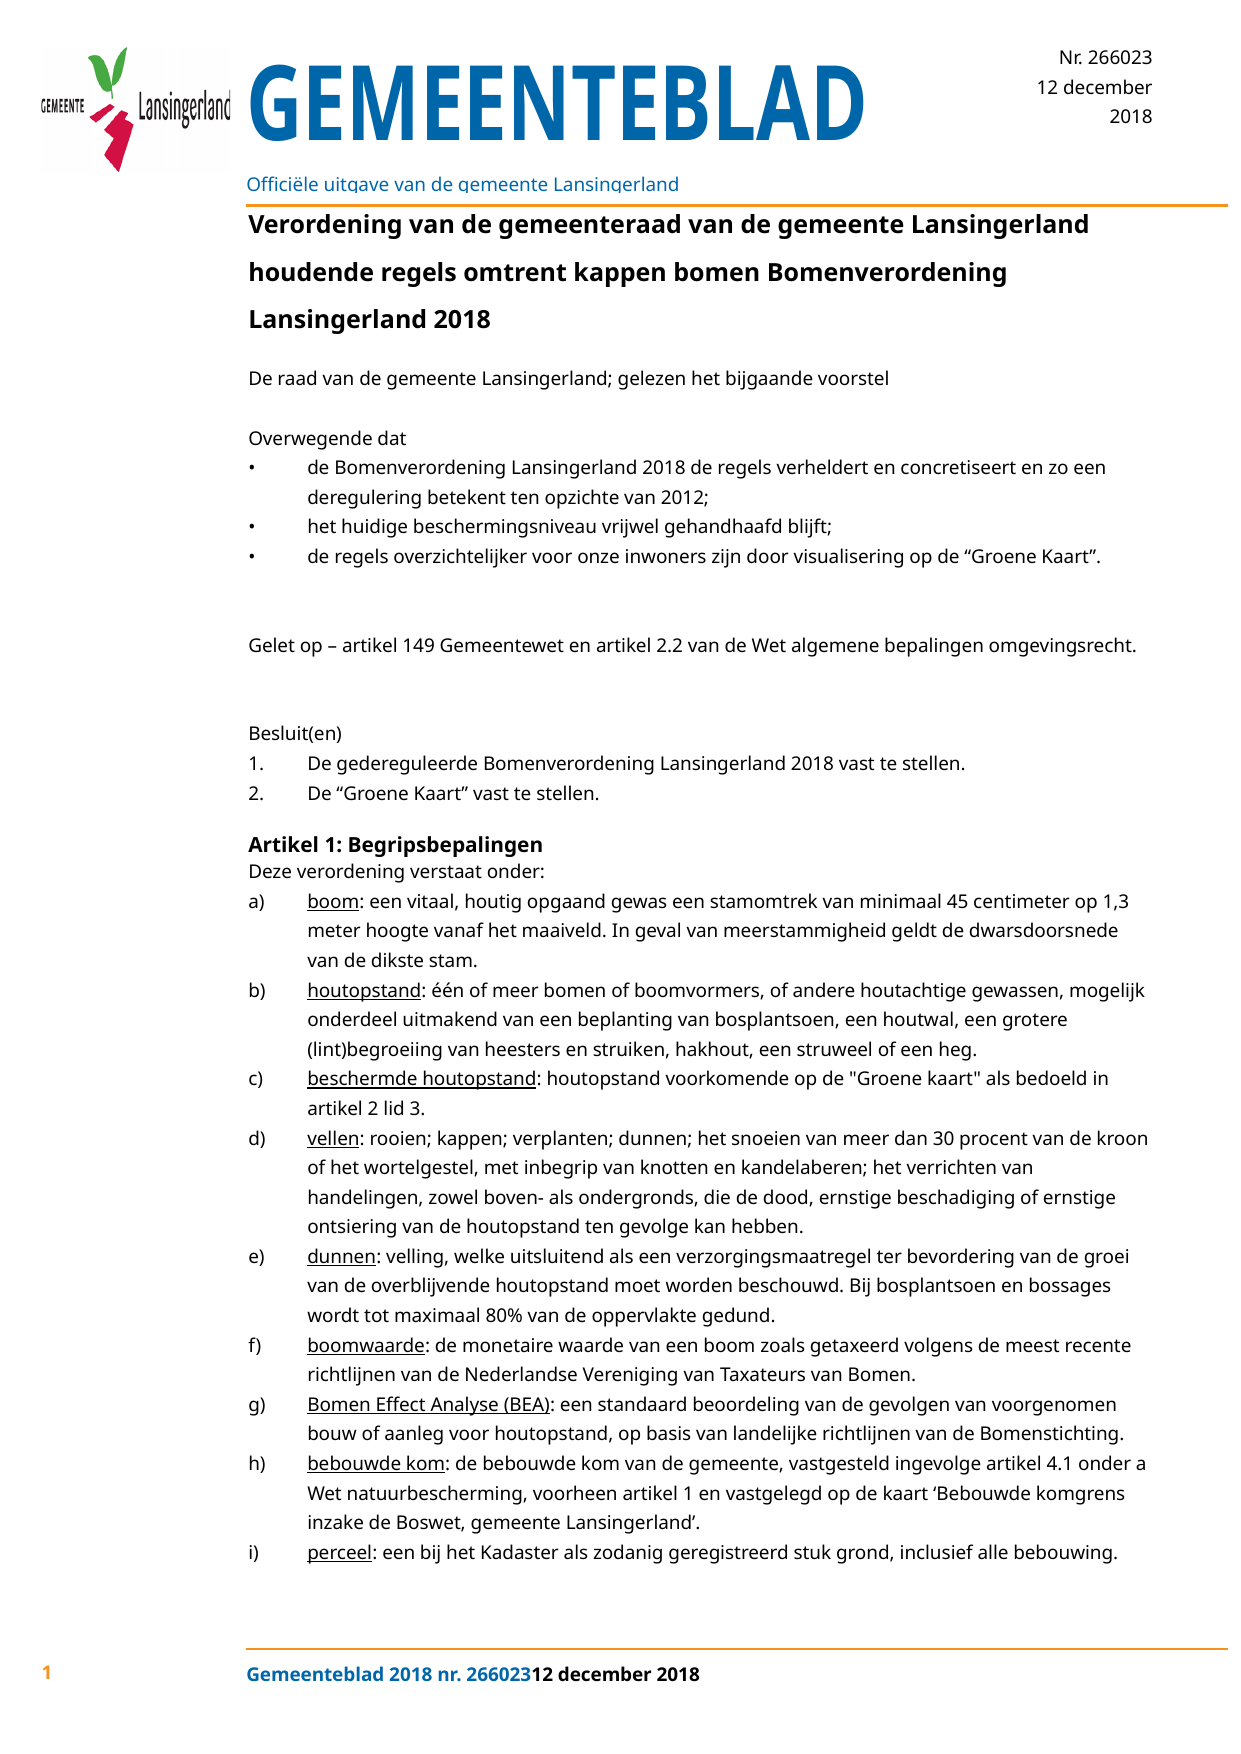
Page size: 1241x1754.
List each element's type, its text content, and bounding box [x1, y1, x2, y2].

picture [41, 47, 231, 172]
text Deze verordening verstaat onder: [248, 858, 1152, 884]
list boom: een vitaal, houtig opgaand gewas een stamomtrek van minimaal 45 centimeter op 1,3 meter hoogte vanaf het maaiveld. In geval van meerstammigheid geldt de dwarsdoorsnede van de dikste stam. [248, 888, 1152, 973]
text Verordening van de gemeenteraad van de gemeente Lansingerland houdende regels omtrent kappen bomen Bomenverordening Lansingerland 2018 [248, 207, 1152, 336]
list de regels overzichtelijker voor onze inwoners zijn door visualisering op de “Groene Kaart”. [248, 543, 1152, 569]
list De “Groene Kaart” vast te stellen. [248, 780, 1152, 805]
list boomwaarde: de monetaire waarde van een boom zoals getaxeerd volgens de meest recente richtlijnen van de Nederlandse Vereniging van Taxateurs van Bomen. [248, 1332, 1152, 1387]
text De raad van de gemeente Lansingerland; gelezen het bijgaande voorstel [248, 366, 1152, 391]
list houtopstand: één of meer bomen of boomvormers, of andere houtachtige gewassen, mogelijk onderdeel uitmakend van een beplanting van bosplantsoen, een houtwal, een grotere (lint)begroeiing van heesters en struiken, hakhout, een struweel of een heg. [248, 977, 1152, 1062]
list perceel: een bij het Kadaster als zodanig geregistreerd stuk grond, inclusief alle bebouwing. [248, 1539, 1152, 1565]
list vellen: rooien; kappen; verplanten; dunnen; het snoeien van meer dan 30 procent van de kroon of het wortelgestel, met inbegrip van knotten en kandelaberen; het verrichten van handelingen, zowel boven- als ondergronds, die de dood, ernstige beschadiging of ernstige ontsiering van de houtopstand ten gevolge kan hebben. [248, 1125, 1152, 1239]
text Overwegende dat [248, 425, 1152, 450]
list De gedereguleerde Bomenverordening Lansingerland 2018 vast te stellen. [248, 750, 1152, 776]
list Bomen Effect Analyse (BEA): een standaard beoordeling van de gevolgen van voorgenomen bouw of aanleg voor houtopstand, op basis van landelijke richtlijnen van de Bomenstichting. [248, 1391, 1152, 1446]
list beschermde houtopstand: houtopstand voorkomende op de "Groene kaart" als bedoeld in artikel 2 lid 3. [248, 1066, 1152, 1121]
list dunnen: velling, welke uitsluitend als een verzorgingsmaatregel ter bevordering van de groei van de overblijvende houtopstand moet worden beschouwd. Bij bosplantsoen en bossages wordt tot maximaal 80% van de oppervlakte gedund. [248, 1243, 1152, 1328]
text Artikel 1: Begripsbepalingen [248, 830, 1152, 858]
text Gelet op – artikel 149 Gemeentewet en artikel 2.2 van de Wet algemene bepalingen omgevingsrecht. [248, 632, 1152, 657]
text Besluit(en) [248, 721, 1152, 746]
list het huidige beschermingsniveau vrijwel gehandhaafd blijft; [248, 513, 1152, 539]
list de Bomenverordening Lansingerland 2018 de regels verheldert en concretiseert en zo een deregulering betekent ten opzichte van 2012; [248, 454, 1152, 509]
list bebouwde kom: de bebouwde kom van de gemeente, vastgesteld ingevolge artikel 4.1 onder a Wet natuurbescherming, voorheen artikel 1 en vastgelegd op de kaart ‘Bebouwde komgrens inzake de Boswet, gemeente Lansingerland’. [248, 1450, 1152, 1535]
